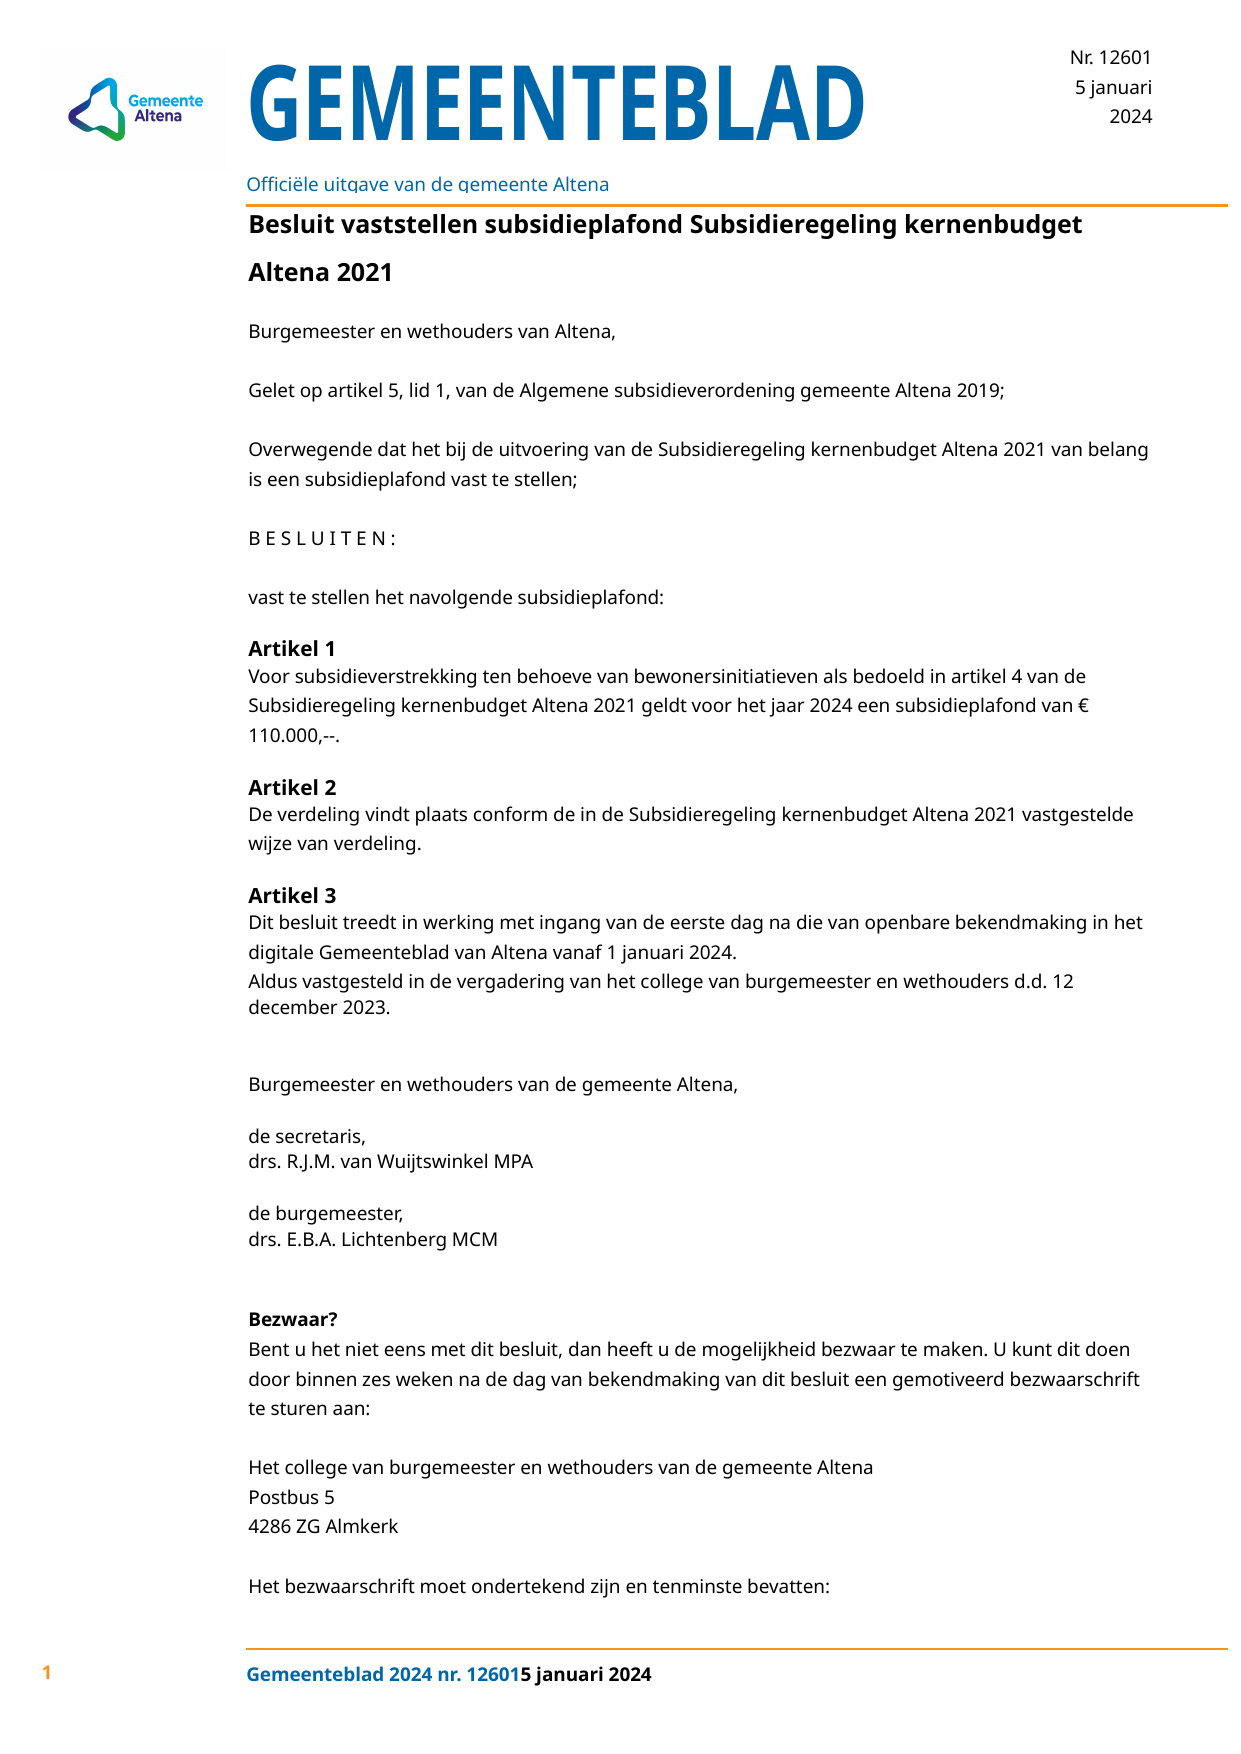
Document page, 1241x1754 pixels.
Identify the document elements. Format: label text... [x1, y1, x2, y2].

text drs. R.J.M. van Wuijtswinkel MPA [248, 1149, 1152, 1174]
text vast te stellen het navolgende subsidieplafond: [248, 584, 1152, 610]
text Postbus 5 [248, 1484, 1152, 1510]
text 4286 ZG Almkerk [248, 1514, 1152, 1539]
text Artikel 2 [248, 773, 1152, 801]
text Bent u het niet eens met dit besluit, dan heeft u de mogelijkheid bezwaar te maken. U kunt dit doen door binnen zes weken na de dag van bekendmaking van dit besluit een gemotiveerd bezwaarschrift te sturen aan: [248, 1336, 1152, 1421]
text Dit besluit treedt in werking met ingang van de eerste dag na die van openbare bekendmaking in het digitale Gemeenteblad van Altena vanaf 1 januari 2024. [248, 909, 1152, 965]
text Voor subsidieverstrekking ten behoeve van bewonersinitiatieven als bedoeld in artikel 4 van de Subsidieregeling kernenbudget Altena 2021 geldt voor het jaar 2024 een subsidieplafond van € 110.000,--. [248, 663, 1152, 748]
text De verdeling vindt plaats conform de in de Subsidieregeling kernenbudget Altena 2021 vastgestelde wijze van verdeling. [248, 801, 1152, 856]
text Het college van burgemeester en wethouders van de gemeente Altena [248, 1454, 1152, 1480]
text de secretaris, [248, 1123, 1152, 1149]
text Overwegende dat het bij de uitvoering van de Subsidieregeling kernenbudget Altena 2021 van belang is een subsidieplafond vast te stellen; [248, 436, 1152, 492]
text Gelet op artikel 5, lid 1, van de Algemene subsidieverordening gemeente Altena 2019; [248, 377, 1152, 403]
text Burgemeester en wethouders van de gemeente Altena, [248, 1072, 1152, 1097]
text Aldus vastgesteld in de vergadering van het college van burgemeester en wethouders d.d. 12 december 2023. [248, 969, 1152, 1020]
text Bezwaar? [248, 1307, 1152, 1332]
text de burgemeester, [248, 1200, 1152, 1226]
text Artikel 3 [248, 881, 1152, 909]
text B E S L U I T E N : [248, 525, 1152, 551]
text drs. E.B.A. Lichtenberg MCM [248, 1226, 1152, 1252]
text Het bezwaarschrift moet ondertekend zijn en tenminste bevatten: [248, 1573, 1152, 1598]
picture [41, 47, 231, 172]
text Burgemeester en wethouders van Altena, [248, 318, 1152, 344]
text Besluit vaststellen subsidieplafond Subsidieregeling kernenbudget Altena 2021 [248, 207, 1152, 288]
text Artikel 1 [248, 634, 1152, 663]
